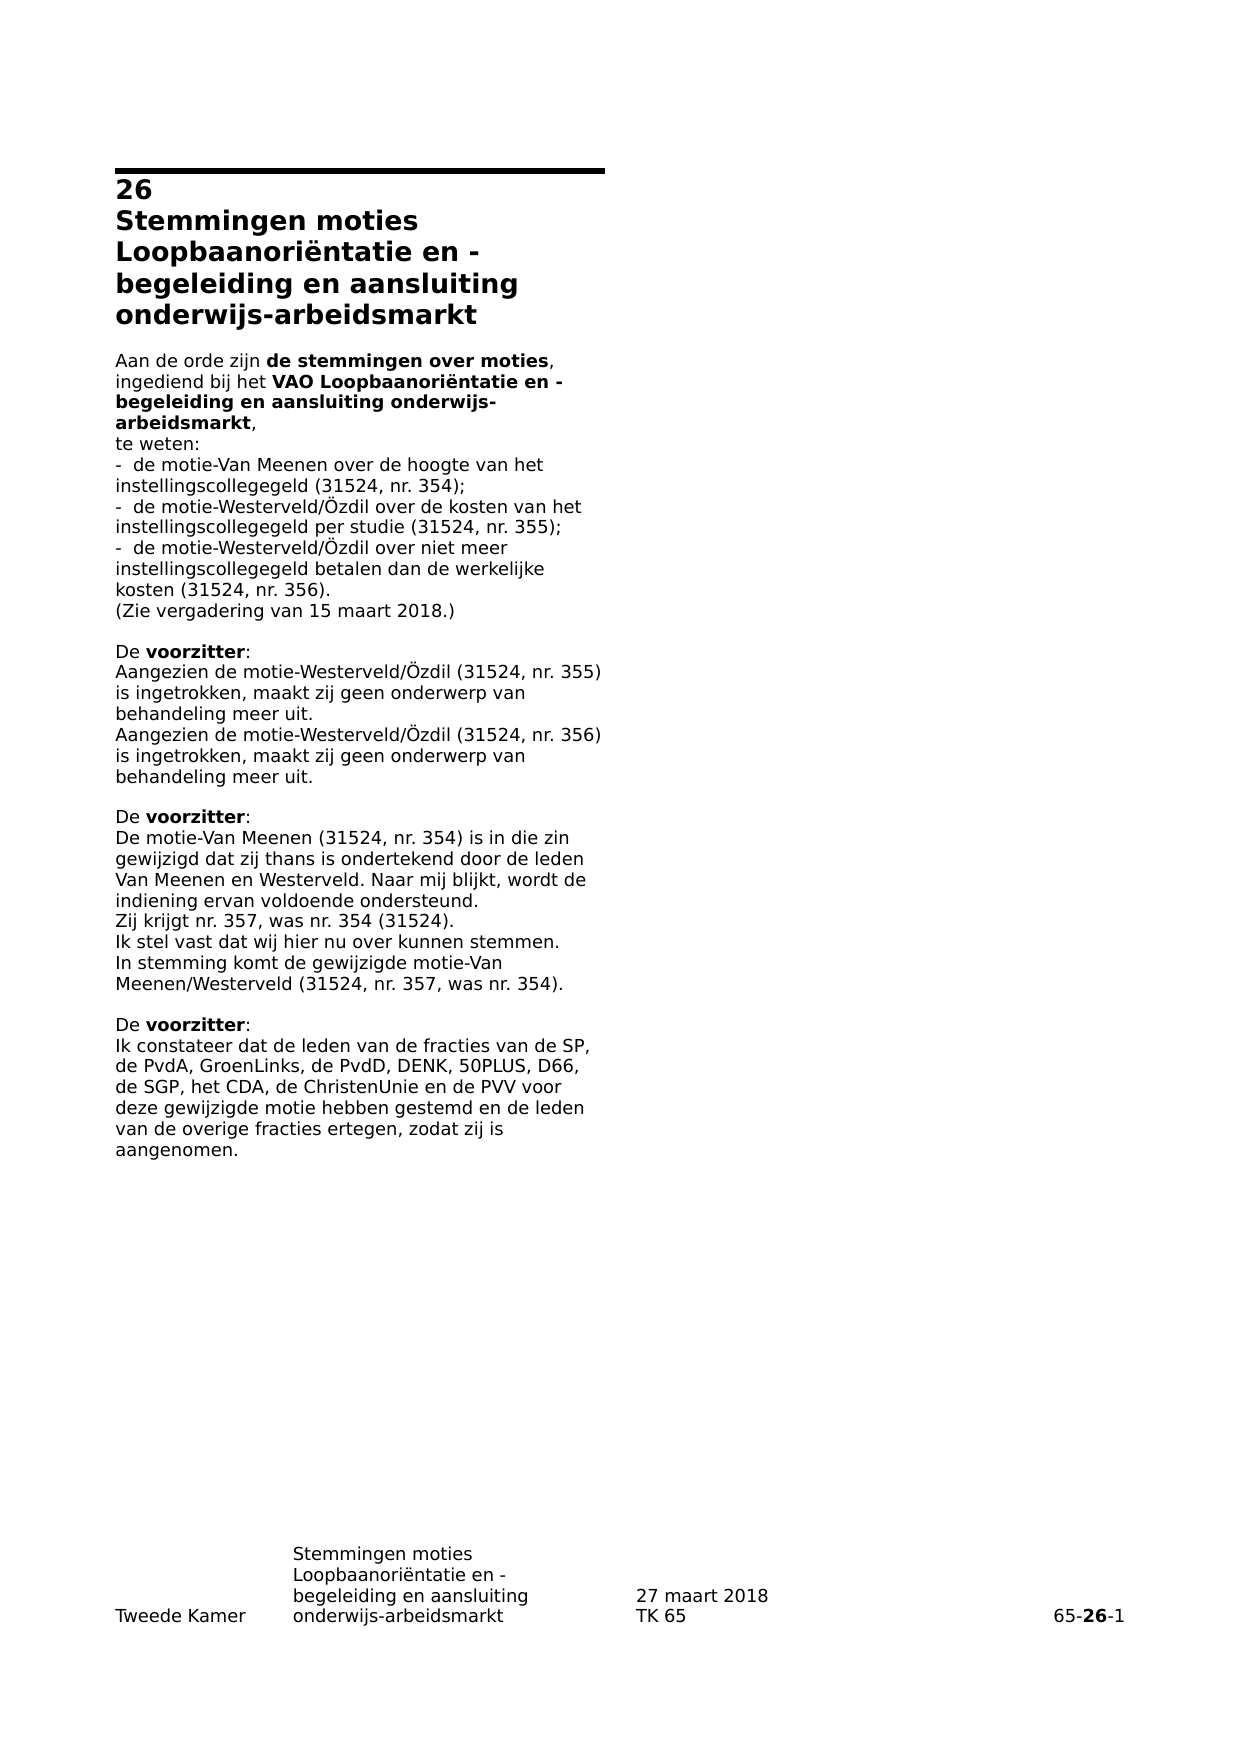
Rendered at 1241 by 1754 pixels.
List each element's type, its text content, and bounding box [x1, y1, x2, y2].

list de motie-Westerveld/Özdil over niet meer instellingscollegegeld betalen dan de werkelijke kosten (31524, nr. 356). [115, 538, 605, 601]
text Ik stel vast dat wij hier nu over kunnen stemmen. [115, 932, 605, 953]
text De motie-Van Meenen (31524, nr. 354) is in die zin gewijzigd dat zij thans is ondertekend door de leden Van Meenen en Westerveld. Naar mij blijkt, wordt de indiening ervan voldoende ondersteund. [115, 828, 605, 911]
text De voorzitter: [115, 641, 605, 662]
text Aan de orde zijn de stemmingen over moties, ingediend bij het VAO Loopbaanoriëntatie en -begeleiding en aansluiting onderwijs-arbeidsmarkt, [115, 351, 605, 434]
text In stemming komt de gewijzigde motie-Van Meenen/Westerveld (31524, nr. 357, was nr. 354). [115, 953, 605, 994]
title 26 Stemmingen moties Loopbaanoriëntatie en -begeleiding en aansluiting onderwijs-arbeidsmarkt [115, 174, 605, 331]
list de motie-Westerveld/Özdil over de kosten van het instellingscollegegeld per studie (31524, nr. 355); [115, 496, 605, 538]
text Ik constateer dat de leden van de fracties van de SP, de PvdA, GroenLinks, de PvdD, DENK, 50PLUS, D66, de SGP, het CDA, de ChristenUnie en de PVV voor deze gewijzigde motie hebben gestemd en de leden van de overige fracties ertegen, zodat zij is aangenomen. [115, 1035, 605, 1160]
text De voorzitter: [115, 807, 605, 828]
text Aangezien de motie-Westerveld/Özdil (31524, nr. 356) is ingetrokken, maakt zij geen onderwerp van behandeling meer uit. [115, 725, 605, 787]
text te weten: [115, 434, 605, 455]
text De voorzitter: [115, 1014, 605, 1035]
text Zij krijgt nr. 357, was nr. 354 (31524). [115, 911, 605, 932]
text (Zie vergadering van 15 maart 2018.) [115, 601, 605, 621]
list de motie-Van Meenen over de hoogte van het instellingscollegegeld (31524, nr. 354); [115, 455, 605, 496]
text Aangezien de motie-Westerveld/Özdil (31524, nr. 355) is ingetrokken, maakt zij geen onderwerp van behandeling meer uit. [115, 662, 605, 725]
